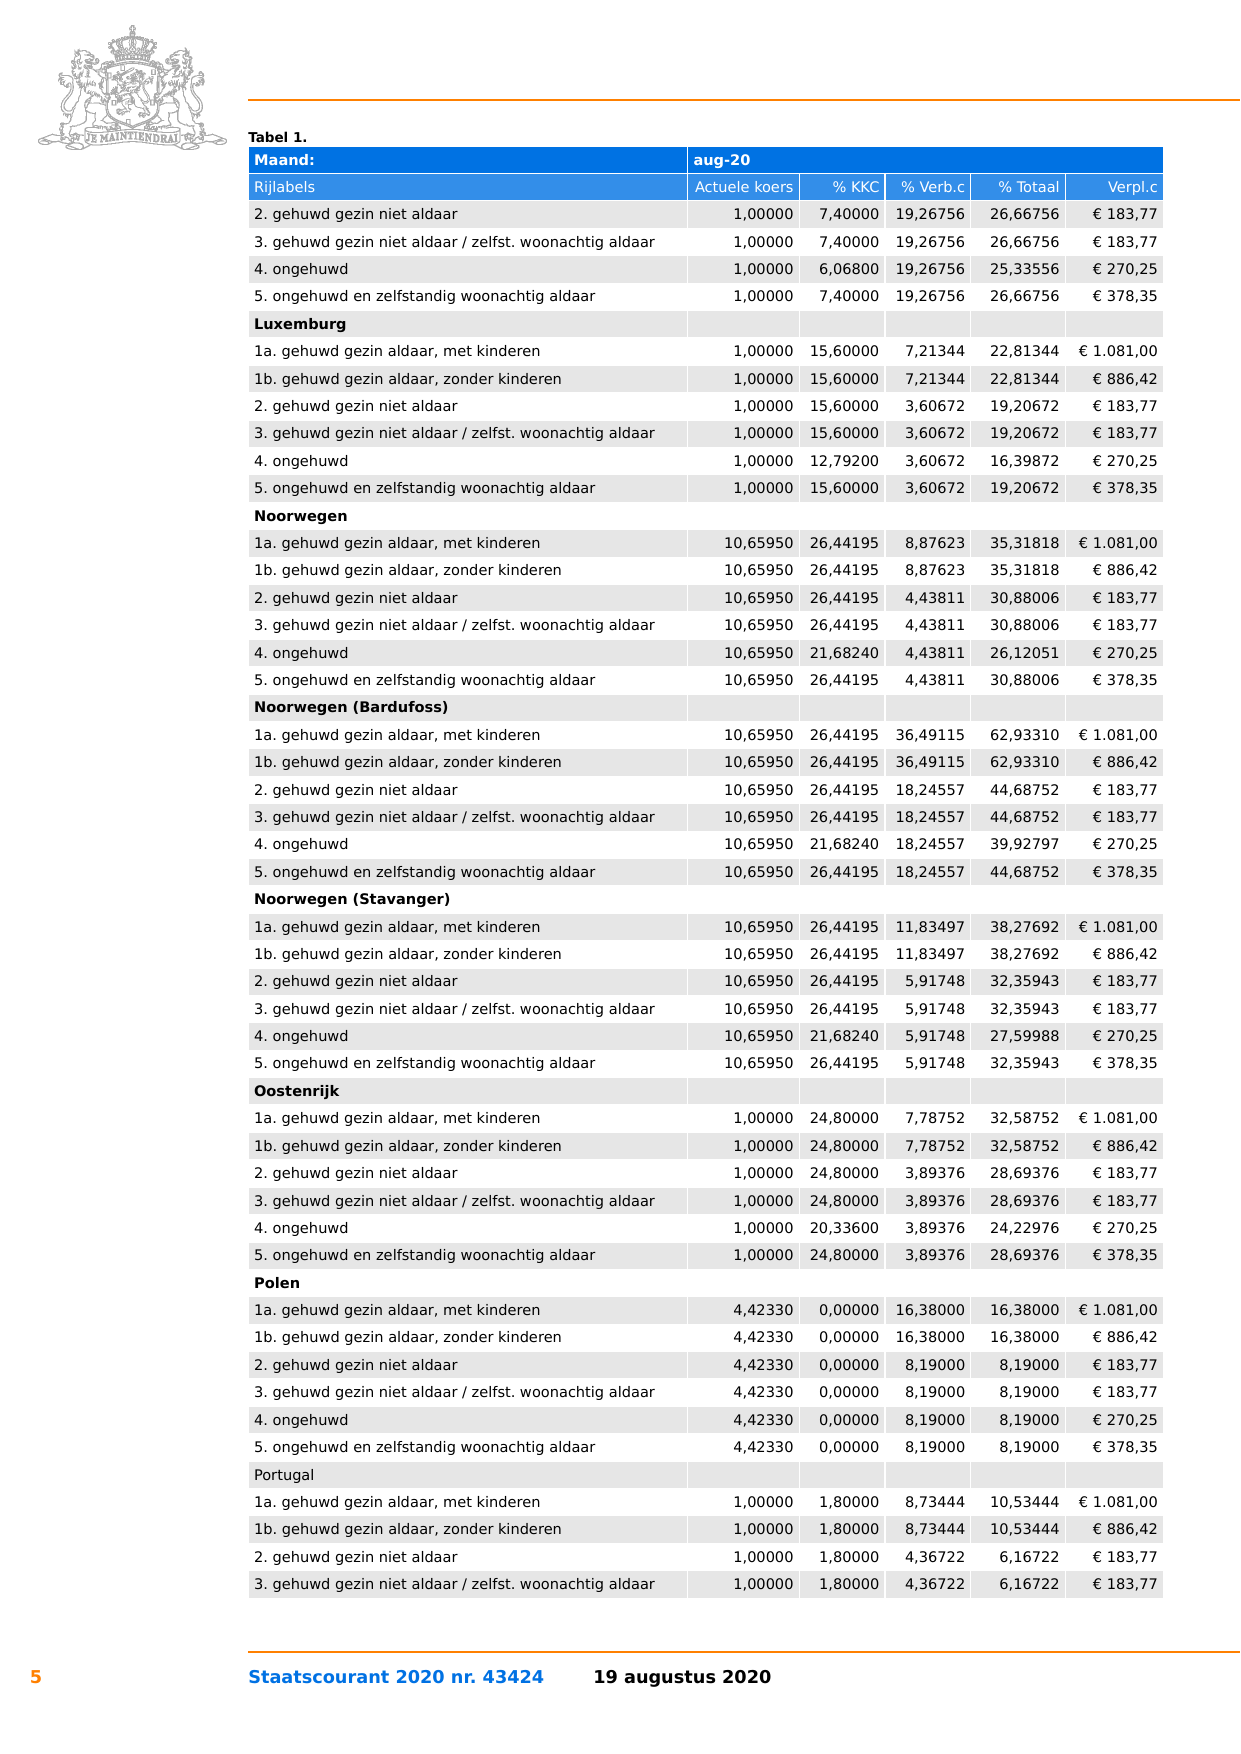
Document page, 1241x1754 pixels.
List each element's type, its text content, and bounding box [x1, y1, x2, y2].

table_cell 26,44195 [800, 859, 884, 885]
table_cell 26,44195 [800, 749, 884, 776]
table_cell € 886,42 [1066, 366, 1163, 392]
picture [38, 25, 227, 150]
table_cell € 183,77 [1066, 613, 1163, 639]
table_cell € 1.081,00 [1066, 1297, 1163, 1324]
table_cell 5,91748 [886, 996, 970, 1022]
table_cell 39,92797 [971, 832, 1065, 858]
table_cell [971, 1270, 1065, 1296]
table_cell 3,89376 [886, 1215, 970, 1241]
table_cell 44,68752 [971, 859, 1065, 885]
table_cell 30,88006 [971, 667, 1065, 693]
table_cell € 270,25 [1066, 1407, 1163, 1433]
table_cell € 183,77 [1066, 1352, 1163, 1378]
table_cell 10,65950 [688, 996, 799, 1022]
table_cell € 378,35 [1066, 284, 1163, 310]
table_cell € 183,77 [1066, 393, 1163, 419]
table_cell € 1.081,00 [1066, 722, 1163, 748]
table_cell 3. gehuwd gezin niet aldaar / zelfst. woonachtig aldaar [249, 996, 687, 1022]
table_cell € 378,35 [1066, 1243, 1163, 1269]
table_cell 1,00000 [688, 1571, 799, 1598]
table_cell 26,12051 [971, 640, 1065, 666]
table_cell 26,44195 [800, 558, 884, 584]
table_cell 21,68240 [800, 1023, 884, 1050]
table_cell 44,68752 [971, 804, 1065, 831]
table_cell 4. ongehuwd [249, 1215, 687, 1241]
table_cell 26,66756 [971, 201, 1065, 228]
table_cell € 183,77 [1066, 804, 1163, 831]
table_cell 1,00000 [688, 1106, 799, 1132]
table_cell € 270,25 [1066, 1023, 1163, 1050]
table_cell [971, 311, 1065, 337]
table_cell € 183,77 [1066, 421, 1163, 447]
table_cell € 183,77 [1066, 1160, 1163, 1187]
table_cell € 183,77 [1066, 1544, 1163, 1570]
table_cell 7,21344 [886, 366, 970, 392]
table_cell 15,60000 [800, 366, 884, 392]
table_cell 10,65950 [688, 1051, 799, 1077]
table_cell Noorwegen [249, 503, 687, 529]
table_cell [1066, 311, 1163, 337]
table_cell 26,44195 [800, 613, 884, 639]
table_cell 19,26756 [886, 229, 970, 255]
table_cell 7,78752 [886, 1133, 970, 1159]
table_cell [886, 311, 970, 337]
table_cell 6,06800 [800, 256, 884, 283]
table_cell 1,00000 [688, 201, 799, 228]
table_cell 24,22976 [971, 1215, 1065, 1241]
table_cell 0,00000 [800, 1380, 884, 1406]
table_cell 8,87623 [886, 558, 970, 584]
table_cell 2. gehuwd gezin niet aldaar [249, 777, 687, 803]
table_cell 1a. gehuwd gezin aldaar, met kinderen [249, 1106, 687, 1132]
table_cell 32,35943 [971, 996, 1065, 1022]
table_cell 1,80000 [800, 1571, 884, 1598]
table_cell 4,42330 [688, 1325, 799, 1351]
table_cell [688, 1462, 799, 1488]
table_cell 24,80000 [800, 1106, 884, 1132]
table_cell 62,93310 [971, 722, 1065, 748]
table_cell 4,43811 [886, 613, 970, 639]
table_cell 20,33600 [800, 1215, 884, 1241]
table_cell 10,65950 [688, 832, 799, 858]
table_cell 10,65950 [688, 804, 799, 831]
table_cell [971, 503, 1065, 529]
table_cell 1b. gehuwd gezin aldaar, zonder kinderen [249, 558, 687, 584]
table_cell 18,24557 [886, 832, 970, 858]
table_cell 1,00000 [688, 256, 799, 283]
table_cell 10,65950 [688, 941, 799, 967]
table_cell 5,91748 [886, 969, 970, 995]
table_cell 5. ongehuwd en zelfstandig woonachtig aldaar [249, 1051, 687, 1077]
table_cell 36,49115 [886, 722, 970, 748]
table_cell aug-20 [688, 147, 1163, 173]
table_cell [688, 1078, 799, 1104]
table_cell 30,88006 [971, 585, 1065, 611]
table_cell 5. ongehuwd en zelfstandig woonachtig aldaar [249, 859, 687, 885]
table_cell 1,00000 [688, 1516, 799, 1543]
table_cell 2. gehuwd gezin niet aldaar [249, 393, 687, 419]
table_cell 8,87623 [886, 530, 970, 557]
table_cell 1a. gehuwd gezin aldaar, met kinderen [249, 530, 687, 557]
table_cell 18,24557 [886, 804, 970, 831]
table_cell 4. ongehuwd [249, 640, 687, 666]
table_cell 36,49115 [886, 749, 970, 776]
table_cell 1,00000 [688, 339, 799, 365]
table_cell 2. gehuwd gezin niet aldaar [249, 1160, 687, 1187]
table_cell 1,00000 [688, 475, 799, 502]
table_cell [886, 886, 970, 913]
table_cell 1a. gehuwd gezin aldaar, met kinderen [249, 914, 687, 940]
table_cell 3. gehuwd gezin niet aldaar / zelfst. woonachtig aldaar [249, 1571, 687, 1598]
table_cell 35,31818 [971, 530, 1065, 557]
table_cell 4,43811 [886, 585, 970, 611]
table_cell 15,60000 [800, 421, 884, 447]
table_cell 2. gehuwd gezin niet aldaar [249, 1352, 687, 1378]
table_cell 1,00000 [688, 1188, 799, 1214]
table_cell 8,19000 [971, 1380, 1065, 1406]
table_cell 3. gehuwd gezin niet aldaar / zelfst. woonachtig aldaar [249, 1188, 687, 1214]
table_cell 4. ongehuwd [249, 1407, 687, 1433]
table_cell 16,38000 [971, 1325, 1065, 1351]
table_cell 0,00000 [800, 1325, 884, 1351]
table_cell 26,44195 [800, 777, 884, 803]
table_cell 24,80000 [800, 1243, 884, 1269]
table_cell 4. ongehuwd [249, 256, 687, 283]
table_cell % Verb.c [886, 174, 970, 200]
table_cell € 183,77 [1066, 996, 1163, 1022]
table_cell Noorwegen (Bardufoss) [249, 695, 687, 721]
table_cell 4,42330 [688, 1407, 799, 1433]
table_cell € 886,42 [1066, 1133, 1163, 1159]
table_cell 8,19000 [971, 1407, 1065, 1433]
table_cell 19,26756 [886, 284, 970, 310]
table_cell 3,89376 [886, 1188, 970, 1214]
table_cell 38,27692 [971, 914, 1065, 940]
table_cell 62,93310 [971, 749, 1065, 776]
table_cell 38,27692 [971, 941, 1065, 967]
table_cell 10,65950 [688, 558, 799, 584]
table_cell 4,43811 [886, 640, 970, 666]
table_cell 16,38000 [971, 1297, 1065, 1324]
table_cell [1066, 1078, 1163, 1104]
table_cell 19,20672 [971, 421, 1065, 447]
table_cell Noorwegen (Stavanger) [249, 886, 687, 913]
table_cell € 886,42 [1066, 941, 1163, 967]
table_cell € 1.081,00 [1066, 530, 1163, 557]
table_cell 10,65950 [688, 585, 799, 611]
table_cell 10,65950 [688, 667, 799, 693]
table_cell € 1.081,00 [1066, 1489, 1163, 1515]
table_cell € 378,35 [1066, 475, 1163, 502]
table_cell 32,35943 [971, 1051, 1065, 1077]
table_cell 35,31818 [971, 558, 1065, 584]
table_cell [886, 1078, 970, 1104]
table_cell 4,42330 [688, 1352, 799, 1378]
table_cell 26,66756 [971, 284, 1065, 310]
table_cell 8,19000 [886, 1352, 970, 1378]
table_cell € 183,77 [1066, 1188, 1163, 1214]
table_cell 5. ongehuwd en zelfstandig woonachtig aldaar [249, 1243, 687, 1269]
table_cell € 1.081,00 [1066, 339, 1163, 365]
table_cell 7,40000 [800, 229, 884, 255]
table_cell 6,16722 [971, 1571, 1065, 1598]
table_cell 1b. gehuwd gezin aldaar, zonder kinderen [249, 1516, 687, 1543]
table_cell 8,19000 [886, 1380, 970, 1406]
table_cell 0,00000 [800, 1352, 884, 1378]
table_cell [886, 1270, 970, 1296]
table_cell 0,00000 [800, 1297, 884, 1324]
table_cell 11,83497 [886, 941, 970, 967]
table_cell 3,60672 [886, 421, 970, 447]
table_cell 8,19000 [886, 1407, 970, 1433]
table_cell [688, 695, 799, 721]
table_cell 11,83497 [886, 914, 970, 940]
table_cell 3,60672 [886, 448, 970, 474]
table_cell Portugal [249, 1462, 687, 1488]
table_cell [971, 1462, 1065, 1488]
table_cell 3. gehuwd gezin niet aldaar / zelfst. woonachtig aldaar [249, 421, 687, 447]
table_cell 22,81344 [971, 339, 1065, 365]
table_cell 18,24557 [886, 777, 970, 803]
table_cell 3,60672 [886, 393, 970, 419]
table_cell 1,00000 [688, 393, 799, 419]
table_cell 2. gehuwd gezin niet aldaar [249, 1544, 687, 1570]
table_cell 28,69376 [971, 1160, 1065, 1187]
table_cell 1,80000 [800, 1516, 884, 1543]
table_cell 5. ongehuwd en zelfstandig woonachtig aldaar [249, 667, 687, 693]
table_cell [688, 886, 799, 913]
table_cell [800, 1270, 884, 1296]
table_cell 3,60672 [886, 475, 970, 502]
table_cell 32,35943 [971, 969, 1065, 995]
table_cell 27,59988 [971, 1023, 1065, 1050]
table_cell € 270,25 [1066, 1215, 1163, 1241]
table_cell 7,21344 [886, 339, 970, 365]
table_cell 4,36722 [886, 1571, 970, 1598]
table_cell € 183,77 [1066, 201, 1163, 228]
table_cell 28,69376 [971, 1188, 1065, 1214]
table_cell 10,65950 [688, 613, 799, 639]
table_cell [688, 311, 799, 337]
table_cell 1a. gehuwd gezin aldaar, met kinderen [249, 722, 687, 748]
table_cell 2. gehuwd gezin niet aldaar [249, 201, 687, 228]
table_cell Actuele koers [688, 174, 799, 200]
table_cell 6,16722 [971, 1544, 1065, 1570]
table_header Tabel 1. [248, 130, 1163, 146]
table_cell Oostenrijk [249, 1078, 687, 1104]
table_cell € 378,35 [1066, 667, 1163, 693]
table_cell 26,44195 [800, 585, 884, 611]
table_cell € 886,42 [1066, 1516, 1163, 1543]
table_cell 4. ongehuwd [249, 1023, 687, 1050]
table_cell [800, 695, 884, 721]
table_cell 10,53444 [971, 1489, 1065, 1515]
table_cell 10,65950 [688, 640, 799, 666]
table_cell [886, 503, 970, 529]
table_cell 19,20672 [971, 393, 1065, 419]
table_cell 5. ongehuwd en zelfstandig woonachtig aldaar [249, 1434, 687, 1461]
table_cell € 378,35 [1066, 1051, 1163, 1077]
table_cell [800, 886, 884, 913]
table_cell 1,00000 [688, 1215, 799, 1241]
table_cell 3. gehuwd gezin niet aldaar / zelfst. woonachtig aldaar [249, 804, 687, 831]
table_cell 4,42330 [688, 1297, 799, 1324]
table_cell 10,65950 [688, 777, 799, 803]
table_cell € 886,42 [1066, 749, 1163, 776]
table_cell 15,60000 [800, 339, 884, 365]
table_cell 3. gehuwd gezin niet aldaar / zelfst. woonachtig aldaar [249, 613, 687, 639]
table_cell 16,39872 [971, 448, 1065, 474]
table_cell 5,91748 [886, 1051, 970, 1077]
table_cell 10,53444 [971, 1516, 1065, 1543]
table_cell [1066, 503, 1163, 529]
table_cell 1,80000 [800, 1544, 884, 1570]
table_cell 26,44195 [800, 722, 884, 748]
table_cell 4,42330 [688, 1434, 799, 1461]
table_cell Luxemburg [249, 311, 687, 337]
table_cell 4,42330 [688, 1380, 799, 1406]
table_cell 7,40000 [800, 284, 884, 310]
table_cell € 886,42 [1066, 558, 1163, 584]
table_cell 21,68240 [800, 832, 884, 858]
table_cell [886, 695, 970, 721]
table_cell 10,65950 [688, 914, 799, 940]
table_cell [800, 1078, 884, 1104]
table_cell 28,69376 [971, 1243, 1065, 1269]
table_cell € 183,77 [1066, 777, 1163, 803]
table_cell 3. gehuwd gezin niet aldaar / zelfst. woonachtig aldaar [249, 229, 687, 255]
table_cell € 270,25 [1066, 640, 1163, 666]
table_cell 1,00000 [688, 421, 799, 447]
table_cell 24,80000 [800, 1188, 884, 1214]
table_cell € 183,77 [1066, 1380, 1163, 1406]
table_cell 1b. gehuwd gezin aldaar, zonder kinderen [249, 749, 687, 776]
table_cell [1066, 1462, 1163, 1488]
table_cell € 183,77 [1066, 1571, 1163, 1598]
table_cell 0,00000 [800, 1407, 884, 1433]
table_cell 1b. gehuwd gezin aldaar, zonder kinderen [249, 366, 687, 392]
table_cell 3. gehuwd gezin niet aldaar / zelfst. woonachtig aldaar [249, 1380, 687, 1406]
table_cell 15,60000 [800, 475, 884, 502]
table_cell 8,19000 [971, 1434, 1065, 1461]
table_cell 4,43811 [886, 667, 970, 693]
table_cell 24,80000 [800, 1133, 884, 1159]
table_cell 8,73444 [886, 1489, 970, 1515]
table_cell € 183,77 [1066, 969, 1163, 995]
table_cell 7,78752 [886, 1106, 970, 1132]
table_cell Rijlabels [249, 174, 687, 200]
table_cell 3,89376 [886, 1160, 970, 1187]
table_cell 26,44195 [800, 667, 884, 693]
table_cell 21,68240 [800, 640, 884, 666]
table_cell 26,44195 [800, 530, 884, 557]
table_cell 0,00000 [800, 1434, 884, 1461]
table_cell 26,44195 [800, 1051, 884, 1077]
table_cell 19,26756 [886, 256, 970, 283]
table_cell 44,68752 [971, 777, 1065, 803]
table_cell 8,73444 [886, 1516, 970, 1543]
table_cell 1,00000 [688, 229, 799, 255]
table_cell 16,38000 [886, 1297, 970, 1324]
table_cell 7,40000 [800, 201, 884, 228]
table_cell 10,65950 [688, 722, 799, 748]
table_cell 25,33556 [971, 256, 1065, 283]
table_cell 2. gehuwd gezin niet aldaar [249, 585, 687, 611]
table_cell 10,65950 [688, 859, 799, 885]
table_cell € 270,25 [1066, 832, 1163, 858]
table_cell 1b. gehuwd gezin aldaar, zonder kinderen [249, 941, 687, 967]
table_cell 26,44195 [800, 969, 884, 995]
table_cell € 1.081,00 [1066, 914, 1163, 940]
table_cell 16,38000 [886, 1325, 970, 1351]
table_cell 30,88006 [971, 613, 1065, 639]
table_cell [971, 1078, 1065, 1104]
table_cell € 270,25 [1066, 256, 1163, 283]
table_cell 2. gehuwd gezin niet aldaar [249, 969, 687, 995]
table_cell € 183,77 [1066, 229, 1163, 255]
table_cell 18,24557 [886, 859, 970, 885]
table_cell 15,60000 [800, 393, 884, 419]
table_cell [800, 311, 884, 337]
table_cell 1,00000 [688, 366, 799, 392]
table_cell 26,44195 [800, 804, 884, 831]
table_cell 8,19000 [886, 1434, 970, 1461]
table_cell 1,00000 [688, 1489, 799, 1515]
table_cell 3,89376 [886, 1243, 970, 1269]
table_cell 19,26756 [886, 201, 970, 228]
table_cell € 183,77 [1066, 585, 1163, 611]
table_cell [971, 695, 1065, 721]
table_cell Maand: [249, 147, 687, 173]
table_cell 26,44195 [800, 996, 884, 1022]
table_cell [1066, 1270, 1163, 1296]
table_cell % Totaal [971, 174, 1065, 200]
table_cell 4,36722 [886, 1544, 970, 1570]
table_cell 1b. gehuwd gezin aldaar, zonder kinderen [249, 1133, 687, 1159]
table_cell 19,20672 [971, 475, 1065, 502]
table_cell [1066, 695, 1163, 721]
table_cell 1,00000 [688, 1243, 799, 1269]
table_cell [688, 503, 799, 529]
table_cell 32,58752 [971, 1106, 1065, 1132]
table_cell Verpl.c [1066, 174, 1163, 200]
table_cell 10,65950 [688, 1023, 799, 1050]
table_cell [688, 1270, 799, 1296]
table_cell 5,91748 [886, 1023, 970, 1050]
table_cell € 270,25 [1066, 448, 1163, 474]
table_cell % KKC [800, 174, 884, 200]
table_cell Polen [249, 1270, 687, 1296]
table_cell 10,65950 [688, 530, 799, 557]
table_cell 5. ongehuwd en zelfstandig woonachtig aldaar [249, 475, 687, 502]
table_cell 5. ongehuwd en zelfstandig woonachtig aldaar [249, 284, 687, 310]
table_cell 1a. gehuwd gezin aldaar, met kinderen [249, 1489, 687, 1515]
table_cell 1,00000 [688, 1160, 799, 1187]
table_cell 4. ongehuwd [249, 448, 687, 474]
table_cell 24,80000 [800, 1160, 884, 1187]
table_cell 1,00000 [688, 1133, 799, 1159]
table_cell 1,00000 [688, 1544, 799, 1570]
table_cell 1b. gehuwd gezin aldaar, zonder kinderen [249, 1325, 687, 1351]
table_cell 26,44195 [800, 941, 884, 967]
table_cell € 378,35 [1066, 859, 1163, 885]
table_cell [1066, 886, 1163, 913]
table_cell 12,79200 [800, 448, 884, 474]
table_cell 1,00000 [688, 448, 799, 474]
table_cell 8,19000 [971, 1352, 1065, 1378]
table_cell 22,81344 [971, 366, 1065, 392]
table_cell 1a. gehuwd gezin aldaar, met kinderen [249, 339, 687, 365]
table_cell € 1.081,00 [1066, 1106, 1163, 1132]
table_cell € 886,42 [1066, 1325, 1163, 1351]
table_cell 10,65950 [688, 969, 799, 995]
table_cell [971, 886, 1065, 913]
table_cell 4. ongehuwd [249, 832, 687, 858]
table_cell 1,80000 [800, 1489, 884, 1515]
table_cell [800, 1462, 884, 1488]
table_cell 26,44195 [800, 914, 884, 940]
table_cell 1,00000 [688, 284, 799, 310]
table_cell 10,65950 [688, 749, 799, 776]
table_cell € 378,35 [1066, 1434, 1163, 1461]
table_cell 1a. gehuwd gezin aldaar, met kinderen [249, 1297, 687, 1324]
table_cell 26,66756 [971, 229, 1065, 255]
table_cell 32,58752 [971, 1133, 1065, 1159]
table_cell [800, 503, 884, 529]
table_cell [886, 1462, 970, 1488]
